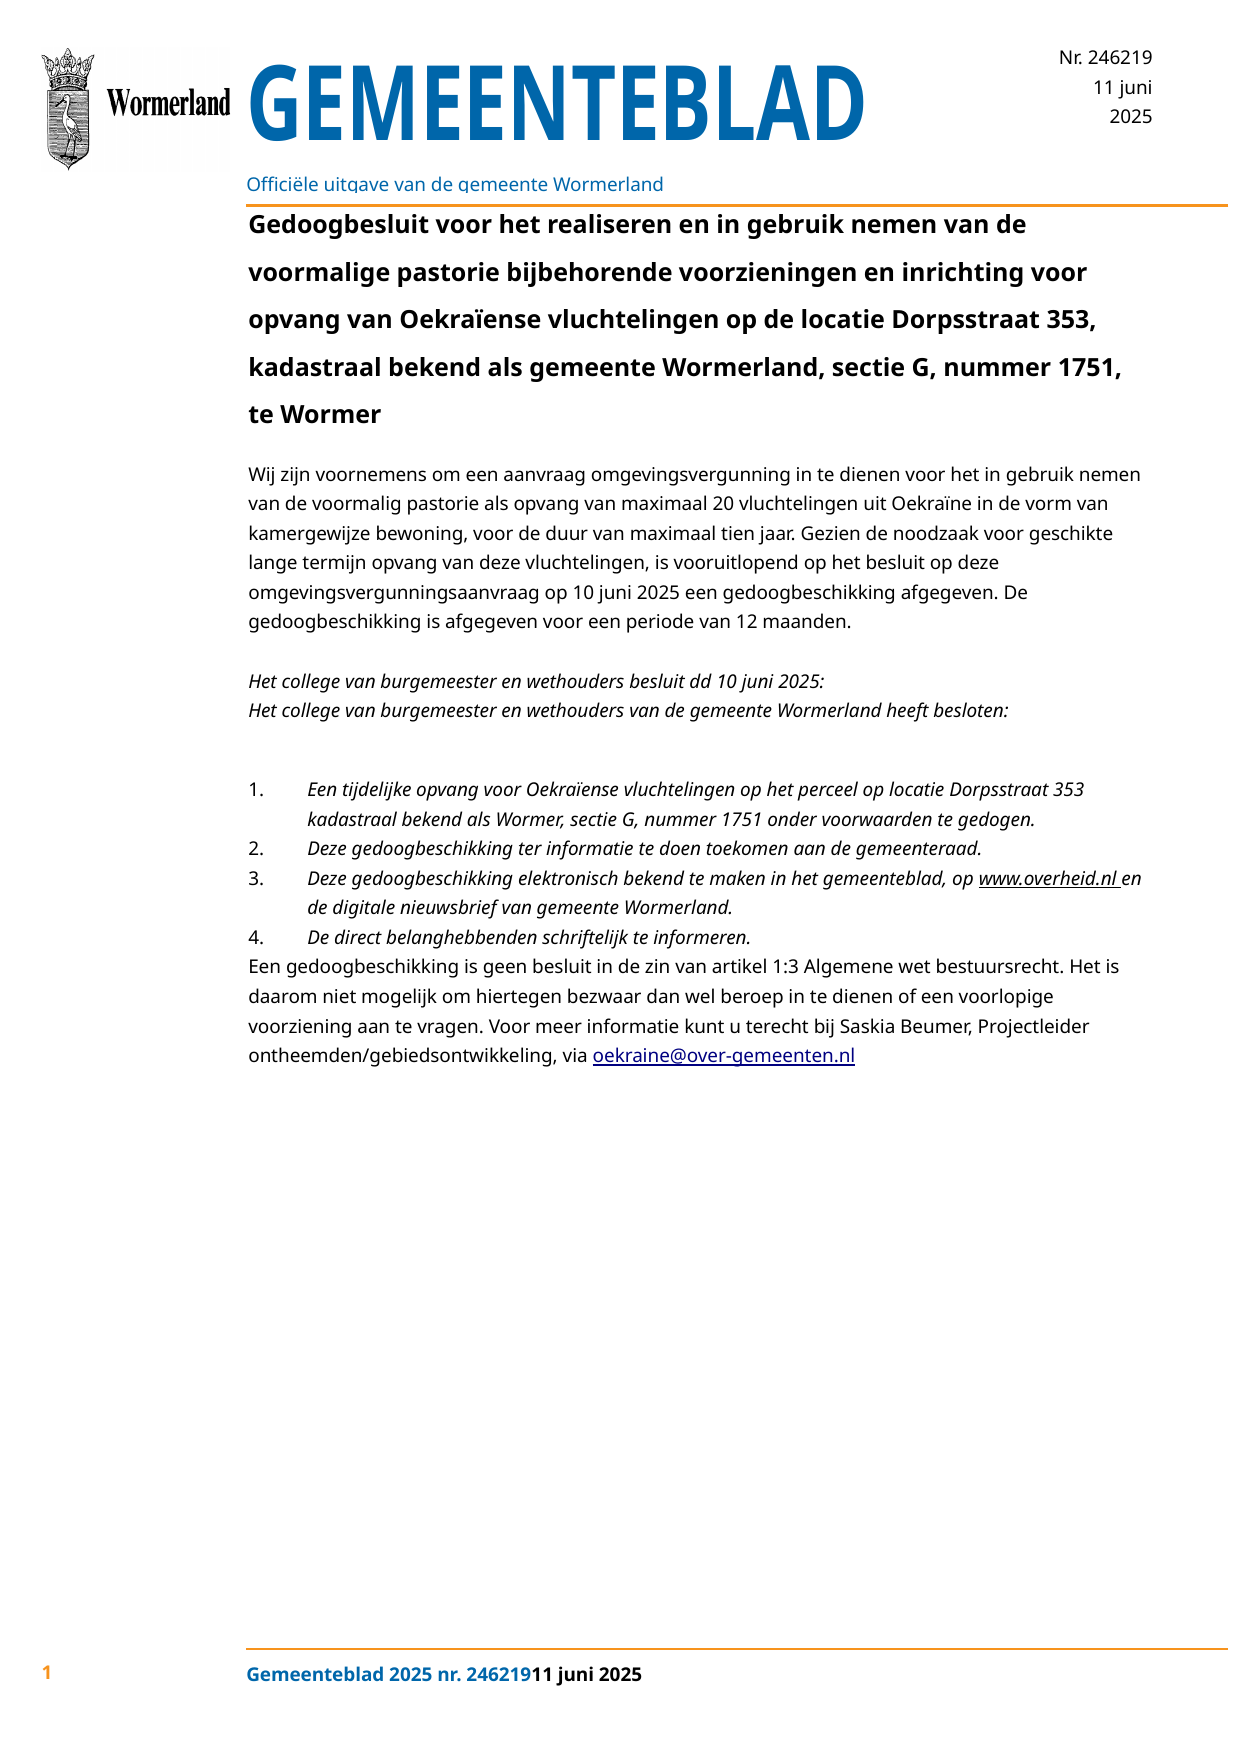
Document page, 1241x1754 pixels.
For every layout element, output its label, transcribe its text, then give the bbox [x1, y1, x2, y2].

list Deze gedoogbeschikking elektronisch bekend te maken in het gemeenteblad, op www.overheid.nl en de digitale nieuwsbrief van gemeente Wormerland. [248, 865, 1152, 920]
text Wij zijn voornemens om een aanvraag omgevingsvergunning in te dienen voor het in gebruik nemen van de voormalig pastorie als opvang van maximaal 20 vluchtelingen uit Oekraïne in de vorm van kamergewijze bewoning, voor de duur van maximaal tien jaar. Gezien de noodzaak voor geschikte lange termijn opvang van deze vluchtelingen, is vooruitlopend op het besluit op deze omgevingsvergunningsaanvraag op 10 juni 2025 een gedoogbeschikking afgegeven. De gedoogbeschikking is afgegeven voor een periode van 12 maanden. [248, 461, 1152, 634]
text Het college van burgemeester en wethouders besluit dd 10 juni 2025: [248, 668, 1152, 693]
text Het college van burgemeester en wethouders van de gemeente Wormerland heeft besloten: [248, 697, 1152, 723]
picture [41, 47, 231, 172]
text Een gedoogbeschikking is geen besluit in de zin van artikel 1:3 Algemene wet bestuursrecht. Het is daarom niet mogelijk om hiertegen bezwaar dan wel beroep in te dienen of een voorlopige voorziening aan te vragen. Voor meer informatie kunt u terecht bij Saskia Beumer, Projectleider ontheemden/gebiedsontwikkeling, via oekraine@over-gemeenten.nl [248, 954, 1152, 1068]
text Gedoogbesluit voor het realiseren en in gebruik nemen van de voormalige pastorie bijbehorende voorzieningen en inrichting voor opvang van Oekraïense vluchtelingen op de locatie Dorpsstraat 353, kadastraal bekend als gemeente Wormerland, sectie G, nummer 1751, te Wormer [248, 207, 1152, 431]
list De direct belanghebbenden schriftelijk te informeren. [248, 924, 1152, 950]
list Een tijdelijke opvang voor Oekraïense vluchtelingen op het perceel op locatie Dorpsstraat 353 kadastraal bekend als Wormer, sectie G, nummer 1751 onder voorwaarden te gedogen. [248, 776, 1152, 832]
list Deze gedoogbeschikking ter informatie te doen toekomen aan de gemeenteraad. [248, 835, 1152, 861]
